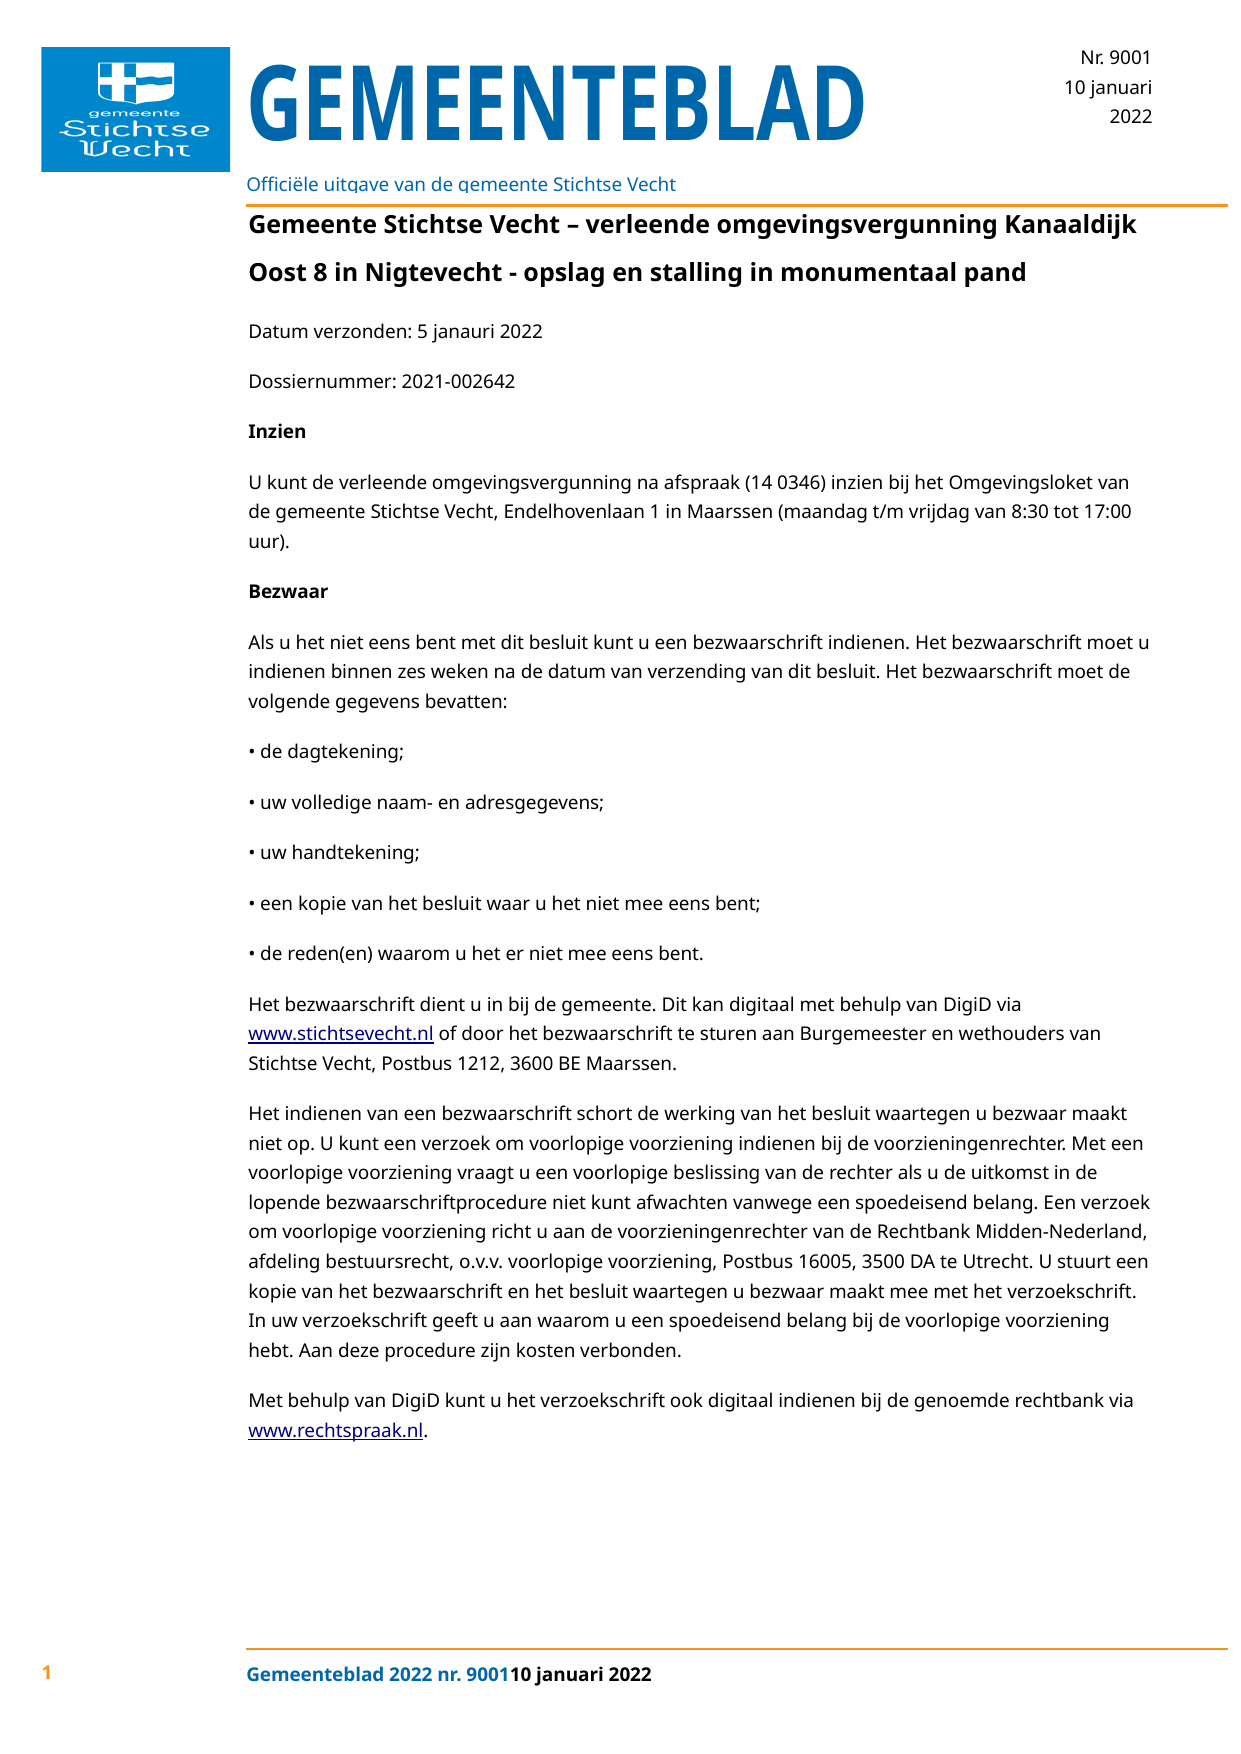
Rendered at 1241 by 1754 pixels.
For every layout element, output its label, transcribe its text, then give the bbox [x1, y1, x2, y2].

text • een kopie van het besluit waar u het niet mee eens bent; [248, 890, 1152, 916]
text Met behulp van DigiD kunt u het verzoekschrift ook digitaal indienen bij de genoemde rechtbank via www.rechtspraak.nl. [248, 1387, 1152, 1443]
text • de dagtekening; [248, 739, 1152, 764]
text Inzien [248, 419, 1152, 444]
text Bezwaar [248, 579, 1152, 604]
text • de reden(en) waarom u het er niet mee eens bent. [248, 940, 1152, 966]
picture [99, 63, 135, 101]
text • uw volledige naam- en adresgegevens; [248, 789, 1152, 815]
picture [137, 63, 174, 103]
text • uw handtekening; [248, 839, 1152, 865]
text Dossiernummer: 2021-002642 [248, 368, 1152, 394]
text Het bezwaarschrift dient u in bij de gemeente. Dit kan digitaal met behulp van DigiD via www.stichtsevecht.nl of door het bezwaarschrift te sturen aan Burgemeester en wethouders van Stichtse Vecht, Postbus 1212, 3600 BE Maarssen. [248, 991, 1152, 1076]
text Gemeente Stichtse Vecht – verleende omgevingsvergunning Kanaaldijk Oost 8 in Nigtevecht - opslag en stalling in monumentaal pand [248, 207, 1152, 288]
text U kunt de verleende omgevingsvergunning na afspraak (14 0346) inzien bij het Omgevingsloket van de gemeente Stichtse Vecht, Endelhovenlaan 1 in Maarssen (maandag t/m vrijdag van 8:30 tot 17:00 uur). [248, 469, 1152, 554]
text Het indienen van een bezwaarschrift schort de werking van het besluit waartegen u bezwaar maakt niet op. U kunt een verzoek om voorlopige voorziening indienen bij de voorzieningenrechter. Met een voorlopige voorziening vraagt u een voorlopige beslissing van de rechter als u de uitkomst in de lopende bezwaarschriftprocedure niet kunt afwachten vanwege een spoedeisend belang. Een verzoek om voorlopige voorziening richt u aan de voorzieningenrechter van de Rechtbank Midden-Nederland, afdeling bestuursrecht, o.v.v. voorlopige voorziening, Postbus 16005, 3500 DA te Utrecht. U stuurt een kopie van het bezwaarschrift en het besluit waartegen u bezwaar maakt mee met het verzoekschrift. In uw verzoekschrift geeft u aan waarom u een spoedeisend belang bij de voorlopige voorziening hebt. Aan deze procedure zijn kosten verbonden. [248, 1100, 1152, 1363]
text Datum verzonden: 5 janauri 2022 [248, 318, 1152, 344]
text Als u het niet eens bent met dit besluit kunt u een bezwaarschrift indienen. Het bezwaarschrift moet u indienen binnen zes weken na de datum van verzending van dit besluit. Het bezwaarschrift moet de volgende gegevens bevatten: [248, 629, 1152, 714]
